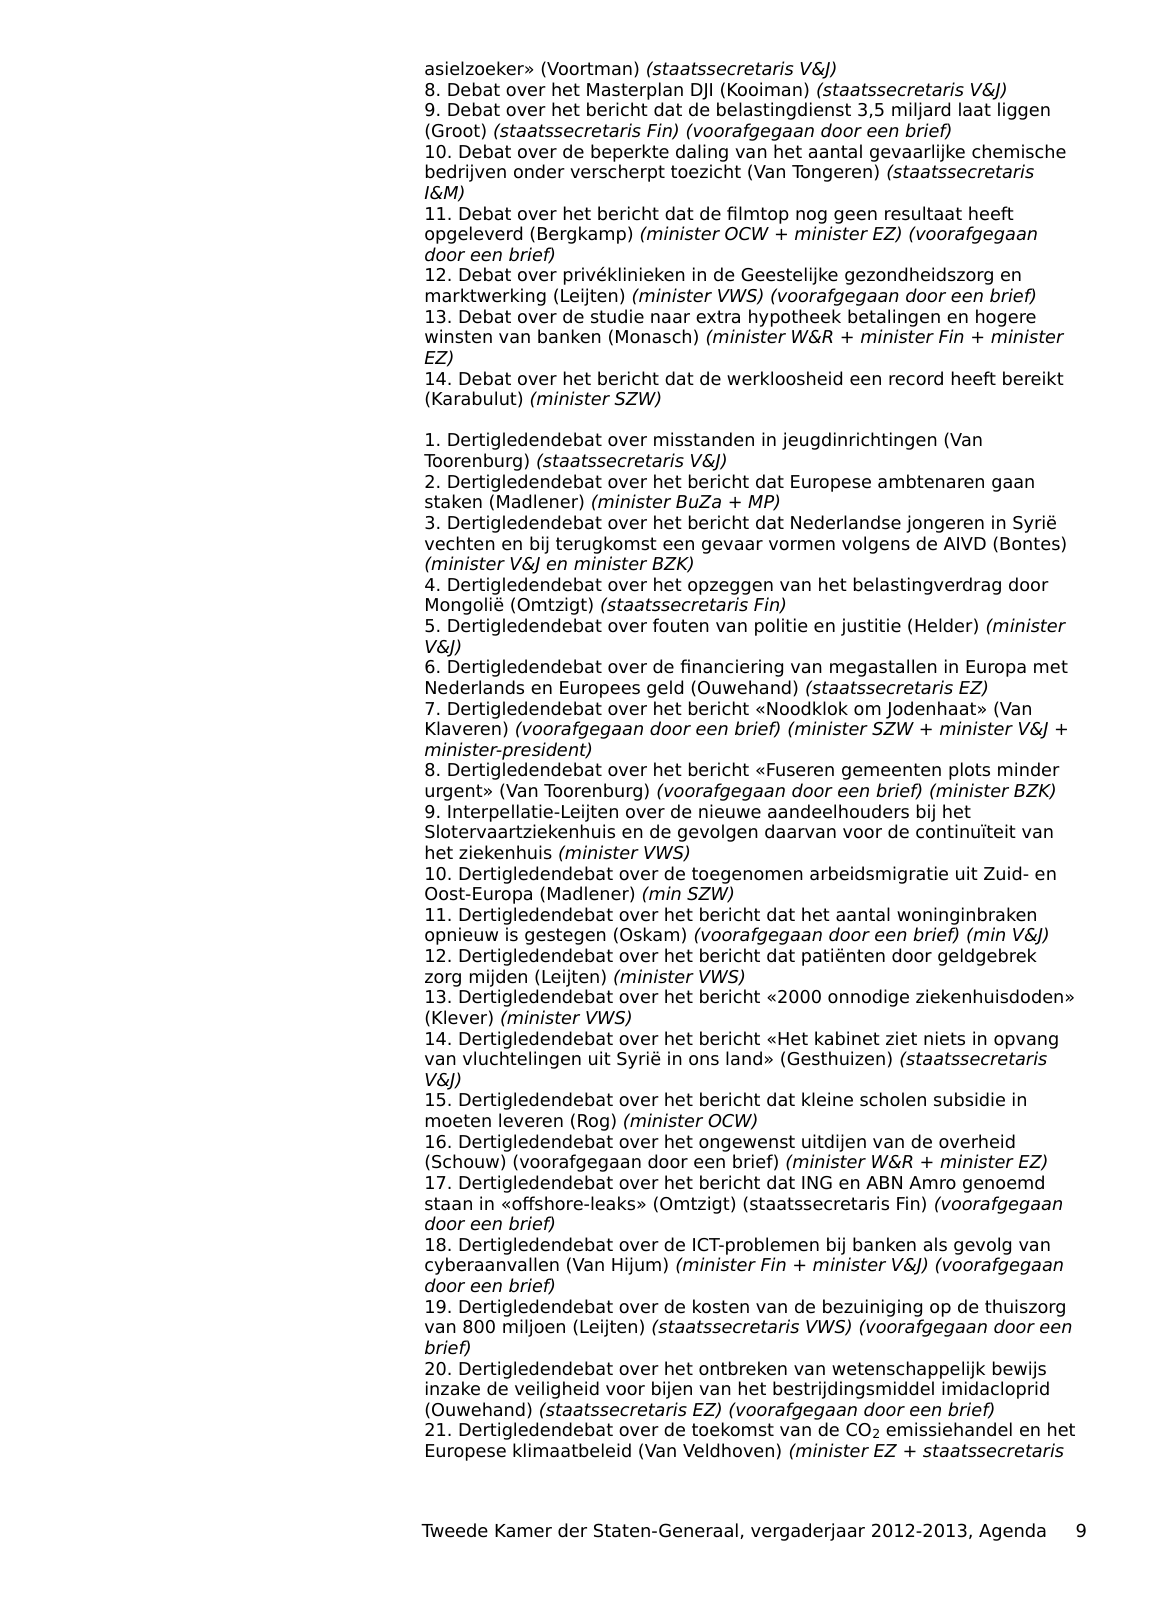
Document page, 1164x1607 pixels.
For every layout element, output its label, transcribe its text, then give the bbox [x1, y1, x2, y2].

table_cell [401, 987, 418, 1028]
table_cell 4. Dertigledendebat over het opzeggen van het belastingverdrag door Mongolië (Omtzigt) (staatssecretaris Fin) [418, 575, 1087, 616]
table_cell [401, 1132, 418, 1173]
table_cell [77, 410, 401, 430]
table_cell [401, 1173, 418, 1235]
table_cell [77, 1359, 401, 1420]
table_cell [401, 1359, 418, 1420]
table_cell [77, 575, 401, 616]
table_cell [77, 616, 401, 657]
table_cell asielzoeker» (Voortman) (staatssecretaris V&J) [418, 59, 1087, 80]
table_cell 14. Debat over het bericht dat de werkloosheid een record heeft bereikt (Karabulut) (minister SZW) [418, 369, 1087, 410]
table_cell 11. Debat over het bericht dat de filmtop nog geen resultaat heeft opgeleverd (Bergkamp) (minister OCW + minister EZ) (voorafgegaan door een brief) [418, 204, 1087, 265]
table_cell [401, 265, 418, 307]
table_cell [77, 905, 401, 946]
table_cell 16. Dertigledendebat over het ongewenst uitdijen van de overheid (Schouw) (voorafgegaan door een brief) (minister W&R + minister EZ) [418, 1132, 1087, 1173]
table_cell [401, 905, 418, 946]
table_cell [401, 307, 418, 368]
table_cell [401, 657, 418, 698]
table_cell [418, 410, 1087, 430]
table_cell [401, 616, 418, 657]
table_cell [77, 265, 401, 307]
table_cell [77, 1173, 401, 1235]
table_cell [77, 1235, 401, 1297]
table_cell 7. Dertigledendebat over het bericht «Noodklok om Jodenhaat» (Van Klaveren) (voorafgegaan door een brief) (minister SZW + minister V&J + minister-president) [418, 699, 1087, 760]
table_cell 3. Dertigledendebat over het bericht dat Nederlandse jongeren in Syrië vechten en bij terugkomst een gevaar vormen volgens de AIVD (Bontes) (minister V&J en minister BZK) [418, 513, 1087, 575]
table_cell [401, 59, 418, 80]
table_cell 14. Dertigledendebat over het bericht «Het kabinet ziet niets in opvang van vluchtelingen uit Syrië in ons land» (Gesthuizen) (staatssecretaris V&J) [418, 1029, 1087, 1090]
table_cell 12. Dertigledendebat over het bericht dat patiënten door geldgebrek zorg mijden (Leijten) (minister VWS) [418, 946, 1087, 987]
table_cell [77, 80, 401, 100]
table_cell [401, 760, 418, 802]
table_cell 8. Debat over het Masterplan DJI (Kooiman) (staatssecretaris V&J) [418, 80, 1087, 100]
table_cell [77, 802, 401, 863]
table_cell 18. Dertigledendebat over de ICT-problemen bij banken als gevolg van cyberaanvallen (Van Hijum) (minister Fin + minister V&J) (voorafgegaan door een brief) [418, 1235, 1087, 1297]
table_cell [401, 410, 418, 430]
table_cell [77, 513, 401, 575]
table_cell [77, 657, 401, 698]
table_cell [401, 204, 418, 265]
table_cell [77, 59, 401, 80]
table_cell [77, 472, 401, 513]
table_cell [401, 369, 418, 410]
table_cell 13. Debat over de studie naar extra hypotheek betalingen en hogere winsten van banken (Monasch) (minister W&R + minister Fin + minister EZ) [418, 307, 1087, 368]
table_cell [77, 204, 401, 265]
table_cell [401, 430, 418, 472]
table_cell [401, 699, 418, 760]
table_cell [77, 1420, 401, 1462]
table_cell 11. Dertigledendebat over het bericht dat het aantal woninginbraken opnieuw is gestegen (Oskam) (voorafgegaan door een brief) (min V&J) [418, 905, 1087, 946]
table_cell [77, 369, 401, 410]
table_cell [77, 987, 401, 1028]
table_cell [77, 1297, 401, 1358]
table_cell 5. Dertigledendebat over fouten van politie en justitie (Helder) (minister V&J) [418, 616, 1087, 657]
table_cell [77, 864, 401, 905]
table_cell [77, 760, 401, 802]
table_cell [401, 1297, 418, 1358]
table_cell [401, 1029, 418, 1090]
table_cell [77, 142, 401, 203]
table_cell 20. Dertigledendebat over het ontbreken van wetenschappelijk bewijs inzake de veiligheid voor bijen van het bestrijdingsmiddel imidacloprid (Ouwehand) (staatssecretaris EZ) (voorafgegaan door een brief) [418, 1359, 1087, 1420]
table_cell [401, 80, 418, 100]
table_cell [401, 100, 418, 142]
table_cell [401, 513, 418, 575]
table_cell [77, 699, 401, 760]
table_cell [77, 100, 401, 142]
table_cell [401, 1235, 418, 1297]
table_cell [401, 802, 418, 863]
table_cell [401, 1090, 418, 1132]
table_cell 10. Dertigledendebat over de toegenomen arbeidsmigratie uit Zuid- en Oost-Europa (Madlener) (min SZW) [418, 864, 1087, 905]
table_cell 13. Dertigledendebat over het bericht «2000 onnodige ziekenhuisdoden» (Klever) (minister VWS) [418, 987, 1087, 1028]
table_cell 19. Dertigledendebat over de kosten van de bezuiniging op de thuiszorg van 800 miljoen (Leijten) (staatssecretaris VWS) (voorafgegaan door een brief) [418, 1297, 1087, 1358]
table_cell 8. Dertigledendebat over het bericht «Fuseren gemeenten plots minder urgent» (Van Toorenburg) (voorafgegaan door een brief) (minister BZK) [418, 760, 1087, 802]
table_cell 6. Dertigledendebat over de financiering van megastallen in Europa met Nederlands en Europees geld (Ouwehand) (staatssecretaris EZ) [418, 657, 1087, 698]
table_cell [401, 575, 418, 616]
table_cell 9. Debat over het bericht dat de belastingdienst 3,5 miljard laat liggen (Groot) (staatssecretaris Fin) (voorafgegaan door een brief) [418, 100, 1087, 142]
table_cell [401, 946, 418, 987]
table_cell [401, 472, 418, 513]
table_cell 9. Interpellatie-Leijten over de nieuwe aandeelhouders bij het Slotervaartziekenhuis en de gevolgen daarvan voor de continuïteit van het ziekenhuis (minister VWS) [418, 802, 1087, 863]
table_cell [401, 142, 418, 203]
table_cell 15. Dertigledendebat over het bericht dat kleine scholen subsidie in moeten leveren (Rog) (minister OCW) [418, 1090, 1087, 1132]
table_cell 17. Dertigledendebat over het bericht dat ING en ABN Amro genoemd staan in «offshore-leaks» (Omtzigt) (staatssecretaris Fin) (voorafgegaan door een brief) [418, 1173, 1087, 1235]
table_cell [77, 946, 401, 987]
table_cell [77, 1090, 401, 1132]
table_cell 10. Debat over de beperkte daling van het aantal gevaarlijke chemische bedrijven onder verscherpt toezicht (Van Tongeren) (staatssecretaris I&M) [418, 142, 1087, 203]
table_cell [77, 430, 401, 472]
table_cell [77, 1132, 401, 1173]
table_cell 2. Dertigledendebat over het bericht dat Europese ambtenaren gaan staken (Madlener) (minister BuZa + MP) [418, 472, 1087, 513]
table_cell [401, 864, 418, 905]
table_cell [401, 1420, 418, 1462]
table_cell [77, 1029, 401, 1090]
table_cell 21. Dertigledendebat over de toekomst van de CO2 emissiehandel en het Europese klimaatbeleid (Van Veldhoven) (minister EZ + staatssecretaris [418, 1420, 1087, 1462]
table_cell 1. Dertigledendebat over misstanden in jeugdinrichtingen (Van Toorenburg) (staatssecretaris V&J) [418, 430, 1087, 472]
table_cell 12. Debat over privéklinieken in de Geestelijke gezondheidszorg en marktwerking (Leijten) (minister VWS) (voorafgegaan door een brief) [418, 265, 1087, 307]
table_cell [77, 307, 401, 368]
